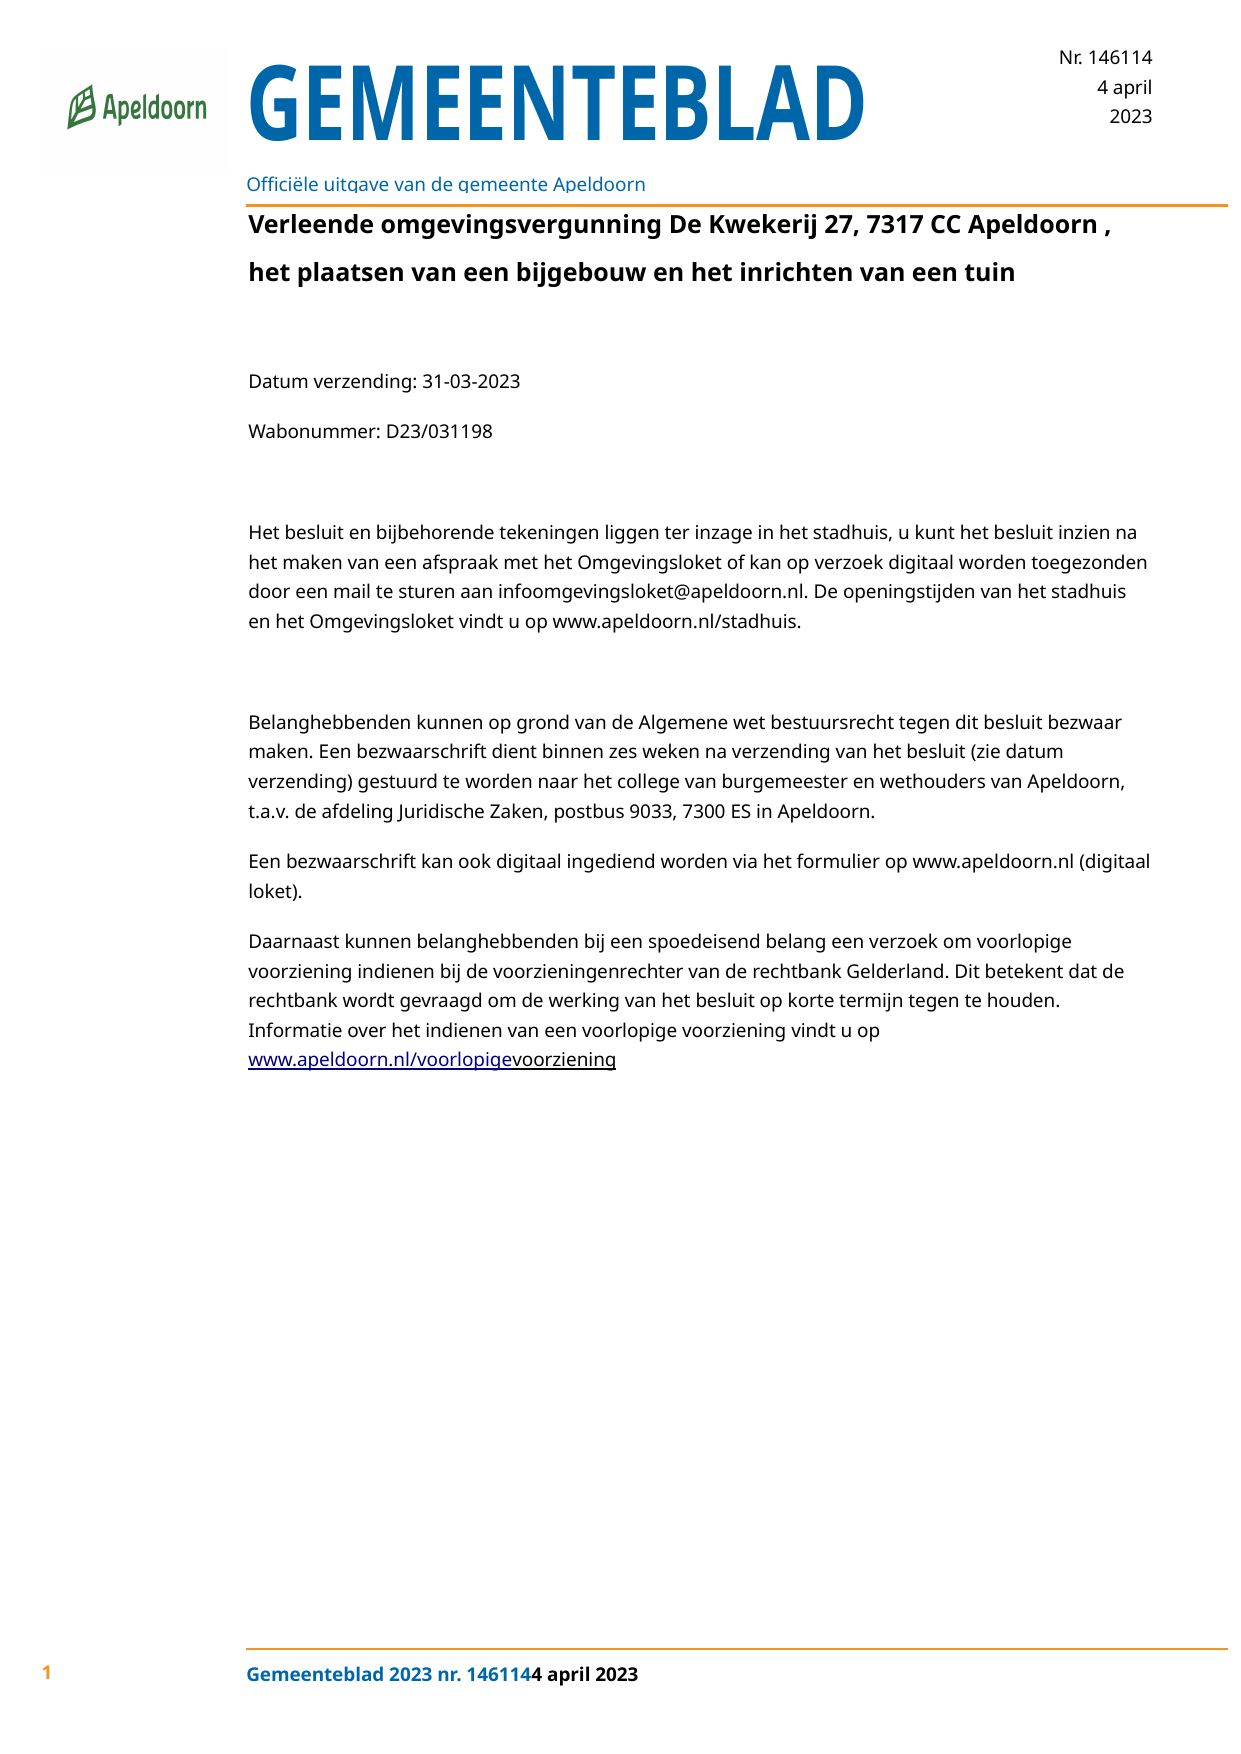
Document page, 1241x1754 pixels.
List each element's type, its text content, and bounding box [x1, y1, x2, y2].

text Wabonummer: D23/031198 [248, 419, 1152, 444]
text Een bezwaarschrift kan ook digitaal ingediend worden via het formulier op www.apeldoorn.nl (digitaal loket). [248, 848, 1152, 904]
picture [41, 47, 231, 172]
text Belanghebbenden kunnen op grond van de Algemene wet bestuursrecht tegen dit besluit bezwaar maken. Een bezwaarschrift dient binnen zes weken na verzending van het besluit (zie datum verzending) gestuurd te worden naar het college van burgemeester en wethouders van Apeldoorn, t.a.v. de afdeling Juridische Zaken, postbus 9033, 7300 ES in Apeldoorn. [248, 709, 1152, 824]
text Het besluit en bijbehorende tekeningen liggen ter inzage in het stadhuis, u kunt het besluit inzien na het maken van een afspraak met het Omgevingsloket of kan op verzoek digitaal worden toegezonden door een mail te sturen aan infoomgevingsloket@apeldoorn.nl. De openingstijden van het stadhuis en het Omgevingsloket vindt u op www.apeldoorn.nl/stadhuis. [248, 519, 1152, 634]
text Daarnaast kunnen belanghebbenden bij een spoedeisend belang een verzoek om voorlopige voorziening indienen bij de voorzieningenrechter van de rechtbank Gelderland. Dit betekent dat de rechtbank wordt gevraagd om de werking van het besluit op korte termijn tegen te houden. Informatie over het indienen van een voorlopige voorziening vindt u op www.apeldoorn.nl/voorlopigevoorziening [248, 928, 1152, 1072]
text Datum verzending: 31-03-2023 [248, 368, 1152, 394]
text Verleende omgevingsvergunning De Kwekerij 27, 7317 CC Apeldoorn , het plaatsen van een bijgebouw en het inrichten van een tuin [248, 207, 1152, 288]
